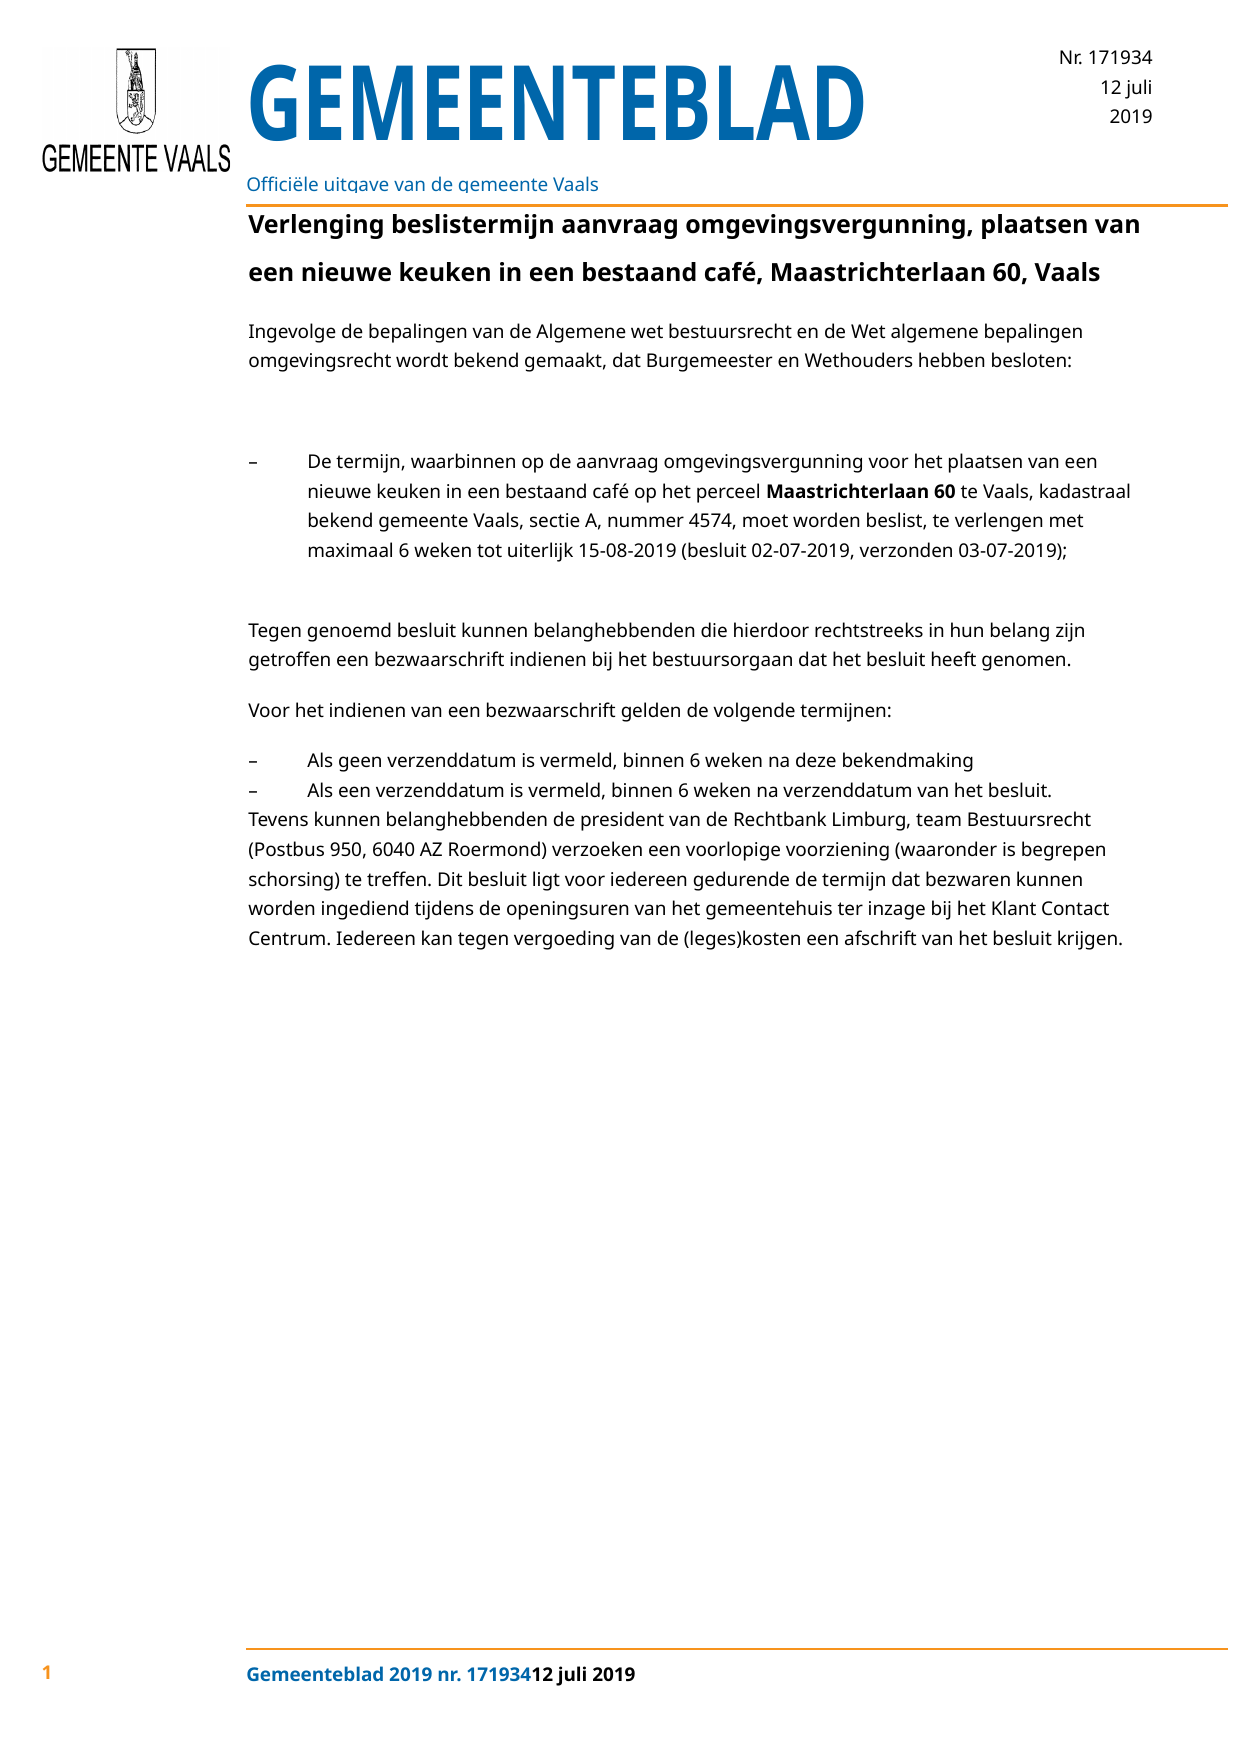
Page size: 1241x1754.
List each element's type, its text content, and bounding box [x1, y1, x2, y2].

text Tegen genoemd besluit kunnen belanghebbenden die hierdoor rechtstreeks in hun belang zijn getroffen een bezwaarschrift indienen bij het bestuursorgaan dat het besluit heeft genomen. [248, 617, 1152, 672]
list Als geen verzenddatum is vermeld, binnen 6 weken na deze bekendmaking [248, 747, 1152, 773]
text Verlenging beslistermijn aanvraag omgevingsvergunning, plaatsen van een nieuwe keuken in een bestaand café, Maastrichterlaan 60, Vaals [248, 207, 1152, 288]
text Voor het indienen van een bezwaarschrift gelden de volgende termijnen: [248, 697, 1152, 723]
list Als een verzenddatum is vermeld, binnen 6 weken na verzenddatum van het besluit. [248, 777, 1152, 803]
list De termijn, waarbinnen op de aanvraag omgevingsvergunning voor het plaatsen van een nieuwe keuken in een bestaand café op het perceel Maastrichterlaan 60 te Vaals, kadastraal bekend gemeente Vaals, sectie A, nummer 4574, moet worden beslist, te verlengen met maximaal 6 weken tot uiterlijk 15-08-2019 (besluit 02-07-2019, verzonden 03-07-2019); [248, 448, 1152, 563]
picture [41, 47, 231, 172]
text Tevens kunnen belanghebbenden de president van de Rechtbank Limburg, team Bestuursrecht (Postbus 950, 6040 AZ Roermond) verzoeken een voorlopige voorziening (waaronder is begrepen schorsing) te treffen. Dit besluit ligt voor iedereen gedurende de termijn dat bezwaren kunnen worden ingediend tijdens de openingsuren van het gemeentehuis ter inzage bij het Klant Contact Centrum. Iedereen kan tegen vergoeding van de (leges)kosten een afschrift van het besluit krijgen. [248, 807, 1152, 951]
text Ingevolge de bepalingen van de Algemene wet bestuursrecht en de Wet algemene bepalingen omgevingsrecht wordt bekend gemaakt, dat Burgemeester en Wethouders hebben besloten: [248, 318, 1152, 373]
